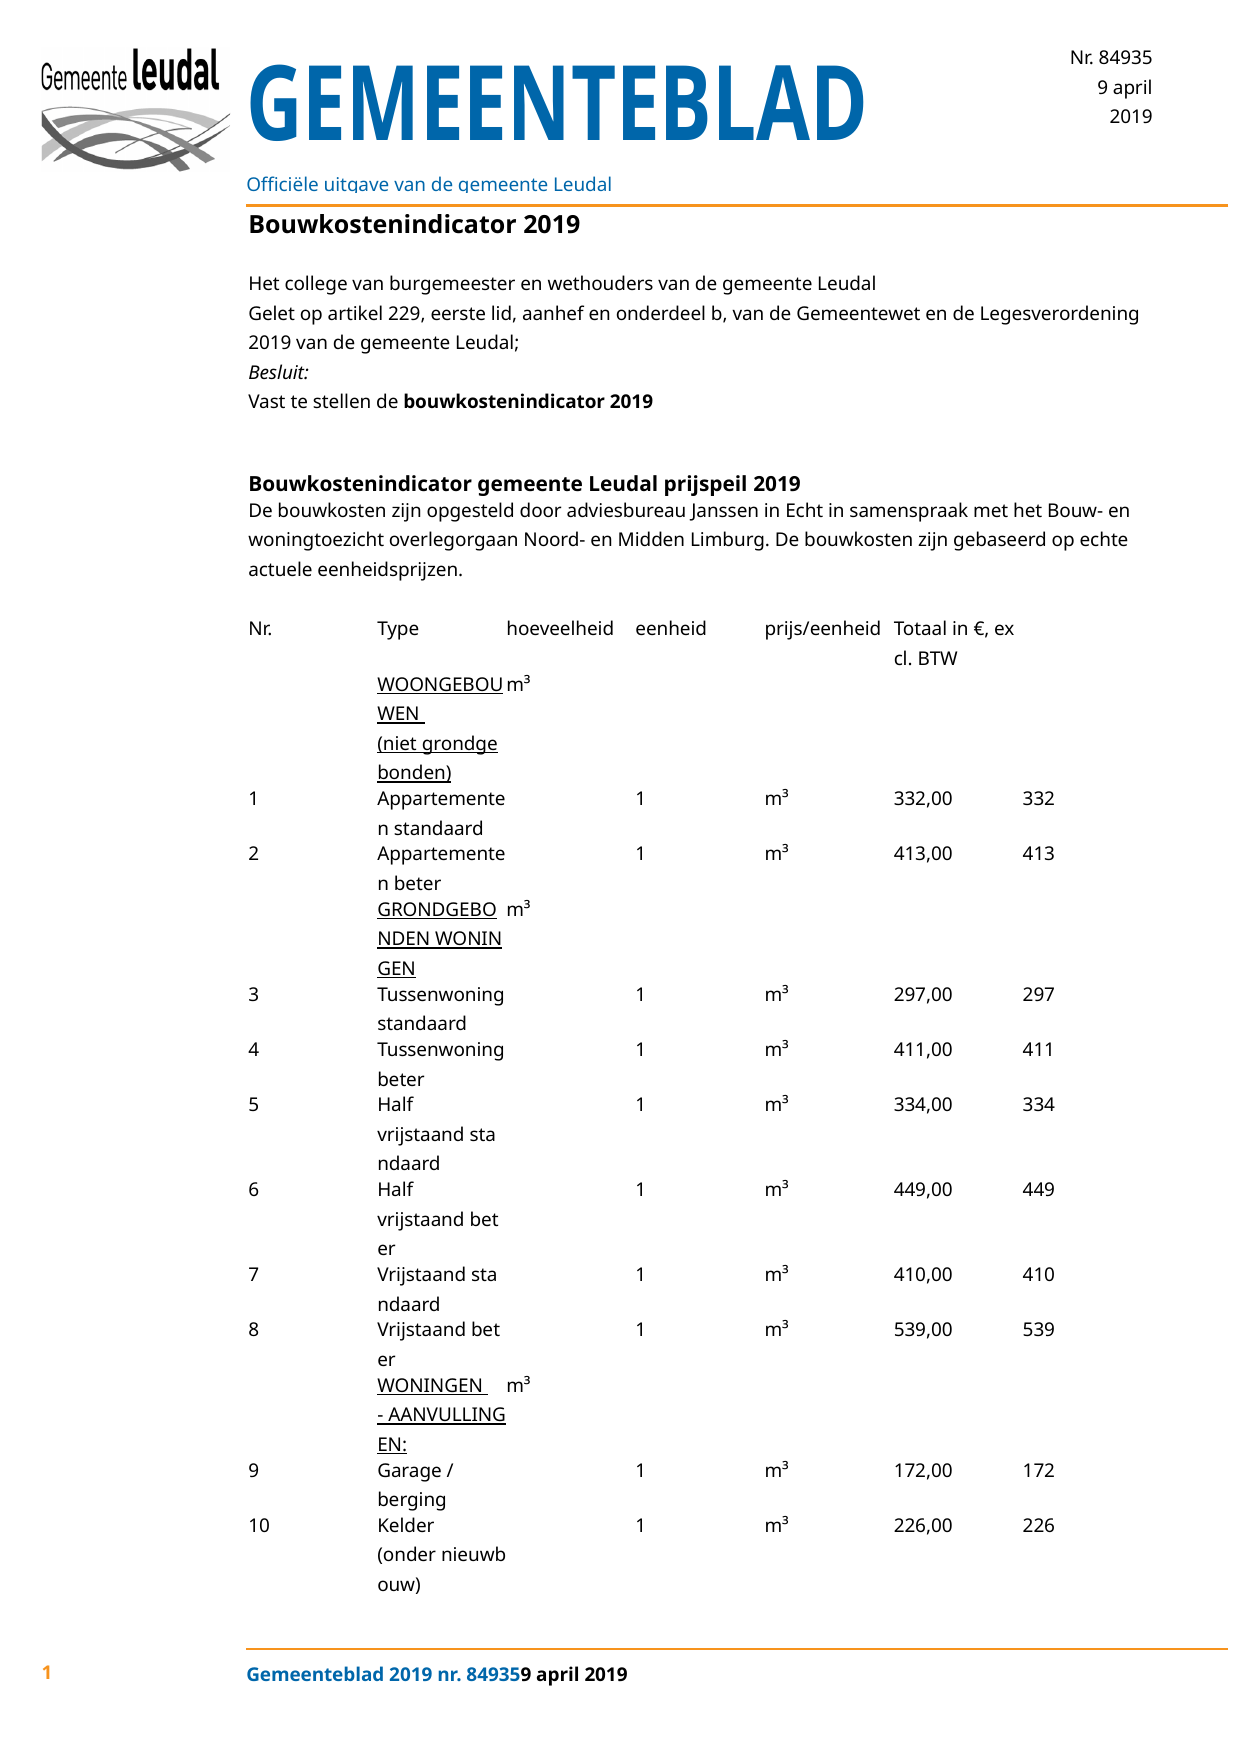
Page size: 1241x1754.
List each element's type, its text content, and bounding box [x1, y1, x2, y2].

table_cell 1 [635, 841, 764, 896]
table_cell 411 [1023, 1036, 1152, 1091]
table_header Nr. [248, 616, 377, 671]
table_cell 1 [635, 1091, 764, 1176]
table_header prijs/eenheid [764, 616, 893, 671]
table_cell [506, 1317, 635, 1372]
table_cell 297 [1023, 981, 1152, 1036]
table_cell 1 [635, 1457, 764, 1512]
table_cell [764, 671, 893, 785]
table_cell Vrijstaand standaard [377, 1261, 506, 1317]
table_cell 413,00 [894, 841, 1022, 896]
table_cell Kelder (onder nieuwbouw) [377, 1512, 506, 1597]
table_cell 7 [248, 1261, 377, 1317]
table_cell 172,00 [894, 1457, 1022, 1512]
text Het college van burgemeester en wethouders van de gemeente Leudal [248, 270, 1152, 296]
text Vast te stellen de bouwkostenindicator 2019 [248, 389, 1152, 414]
table_cell 226,00 [894, 1512, 1022, 1597]
table_cell [506, 1261, 635, 1317]
text De bouwkosten zijn opgesteld door adviesbureau Janssen in Echt in samenspraak met het Bouw- en woningtoezicht overlegorgaan Noord- en Midden Limburg. De bouwkosten zijn gebaseerd op echte actuele eenheidsprijzen. [248, 497, 1152, 582]
table_cell [506, 1512, 635, 1597]
text Bouwkostenindicator gemeente Leudal prijspeil 2019 [248, 469, 1152, 497]
table_cell [764, 1372, 893, 1457]
table_cell Appartementen beter [377, 841, 506, 896]
table_cell m³ [506, 1372, 635, 1457]
table_cell 539 [1023, 1317, 1152, 1372]
table_cell Vrijstaand beter [377, 1317, 506, 1372]
table_cell [894, 671, 1022, 785]
table_cell 5 [248, 1091, 377, 1176]
table_cell m³ [506, 671, 635, 785]
table_cell [894, 896, 1022, 981]
table_cell 1 [635, 1036, 764, 1091]
table_cell 1 [248, 785, 377, 841]
table_cell 410,00 [894, 1261, 1022, 1317]
table_cell [248, 1372, 377, 1457]
table_cell m³ [764, 1457, 893, 1512]
table_cell 172 [1023, 1457, 1152, 1512]
table_header eenheid [635, 616, 764, 671]
table_cell 2 [248, 841, 377, 896]
table_cell [506, 841, 635, 896]
table_cell WONINGEN - AANVULLING [377, 1372, 506, 1423]
table_cell Half vrijstaand beter [377, 1176, 506, 1261]
table_cell m³ [764, 1176, 893, 1261]
table_cell 8 [248, 1317, 377, 1372]
table_cell 297,00 [894, 981, 1022, 1036]
table_cell [506, 1036, 635, 1091]
table_cell [506, 1091, 635, 1176]
table_cell [248, 896, 377, 981]
table_cell Tussenwoning standaard [377, 981, 506, 1036]
text Bouwkostenindicator 2019 [248, 207, 1152, 241]
table_cell m³ [764, 1036, 893, 1091]
table_cell 226 [1023, 1512, 1152, 1597]
table_cell 413 [1023, 841, 1152, 896]
table_cell 539,00 [894, 1317, 1022, 1372]
table_cell [506, 1457, 635, 1512]
table_cell Half vrijstaand standaard [377, 1091, 506, 1176]
table_cell 449 [1023, 1176, 1152, 1261]
table_cell [635, 671, 764, 785]
table_cell [894, 1372, 1022, 1457]
table_cell m³ [764, 841, 893, 896]
table_cell 332,00 [894, 785, 1022, 841]
table_cell Tussenwoning beter [377, 1036, 506, 1091]
table_cell [506, 981, 635, 1036]
table_cell 9 [248, 1457, 377, 1512]
table_header Totaal in €, excl. BTW [894, 616, 1022, 671]
table_cell 1 [635, 1317, 764, 1372]
table_cell 332 [1023, 785, 1152, 841]
table_cell [506, 1176, 635, 1261]
table_cell 411,00 [894, 1036, 1022, 1091]
table_cell [635, 1372, 764, 1457]
table_cell m³ [764, 1317, 893, 1372]
table_cell WOONGEBOUWEN (niet grondgebonden) [377, 671, 506, 785]
table_cell [506, 785, 635, 841]
table_cell 10 [248, 1512, 377, 1597]
table_cell 3 [248, 981, 377, 1036]
table_cell [1023, 896, 1152, 981]
table_cell 334,00 [894, 1091, 1022, 1176]
table_cell [764, 896, 893, 981]
table_cell [1023, 671, 1152, 785]
table_cell 1 [635, 785, 764, 841]
table_cell m³ [764, 1512, 893, 1597]
table_header hoeveelheid [506, 616, 635, 671]
table_header Type [377, 616, 506, 671]
table_cell 1 [635, 1512, 764, 1597]
table_cell [248, 671, 377, 785]
table_cell EN: [377, 1425, 506, 1457]
table_cell 1 [635, 981, 764, 1036]
table_cell 449,00 [894, 1176, 1022, 1261]
table_cell m³ [764, 981, 893, 1036]
table_cell 1 [635, 1261, 764, 1317]
table_cell Appartementen standaard [377, 785, 506, 841]
table_cell Garage / berging [377, 1457, 506, 1512]
table_cell 4 [248, 1036, 377, 1091]
table_cell m³ [764, 785, 893, 841]
table_cell [1023, 1372, 1152, 1457]
table_cell 334 [1023, 1091, 1152, 1176]
table_cell m³ [506, 896, 635, 981]
table_cell m³ [764, 1091, 893, 1176]
table_cell m³ [764, 1261, 893, 1317]
table_cell 410 [1023, 1261, 1152, 1317]
table_cell GRONDGEBONDEN WONINGEN [377, 896, 506, 981]
table_cell 6 [248, 1176, 377, 1261]
text Gelet op artikel 229, eerste lid, aanhef en onderdeel b, van de Gemeentewet en de Legesverordening 2019 van de gemeente Leudal; [248, 300, 1152, 355]
table_cell [635, 896, 764, 981]
text Besluit: [248, 359, 1152, 385]
table_cell 1 [635, 1176, 764, 1261]
picture [41, 47, 231, 172]
